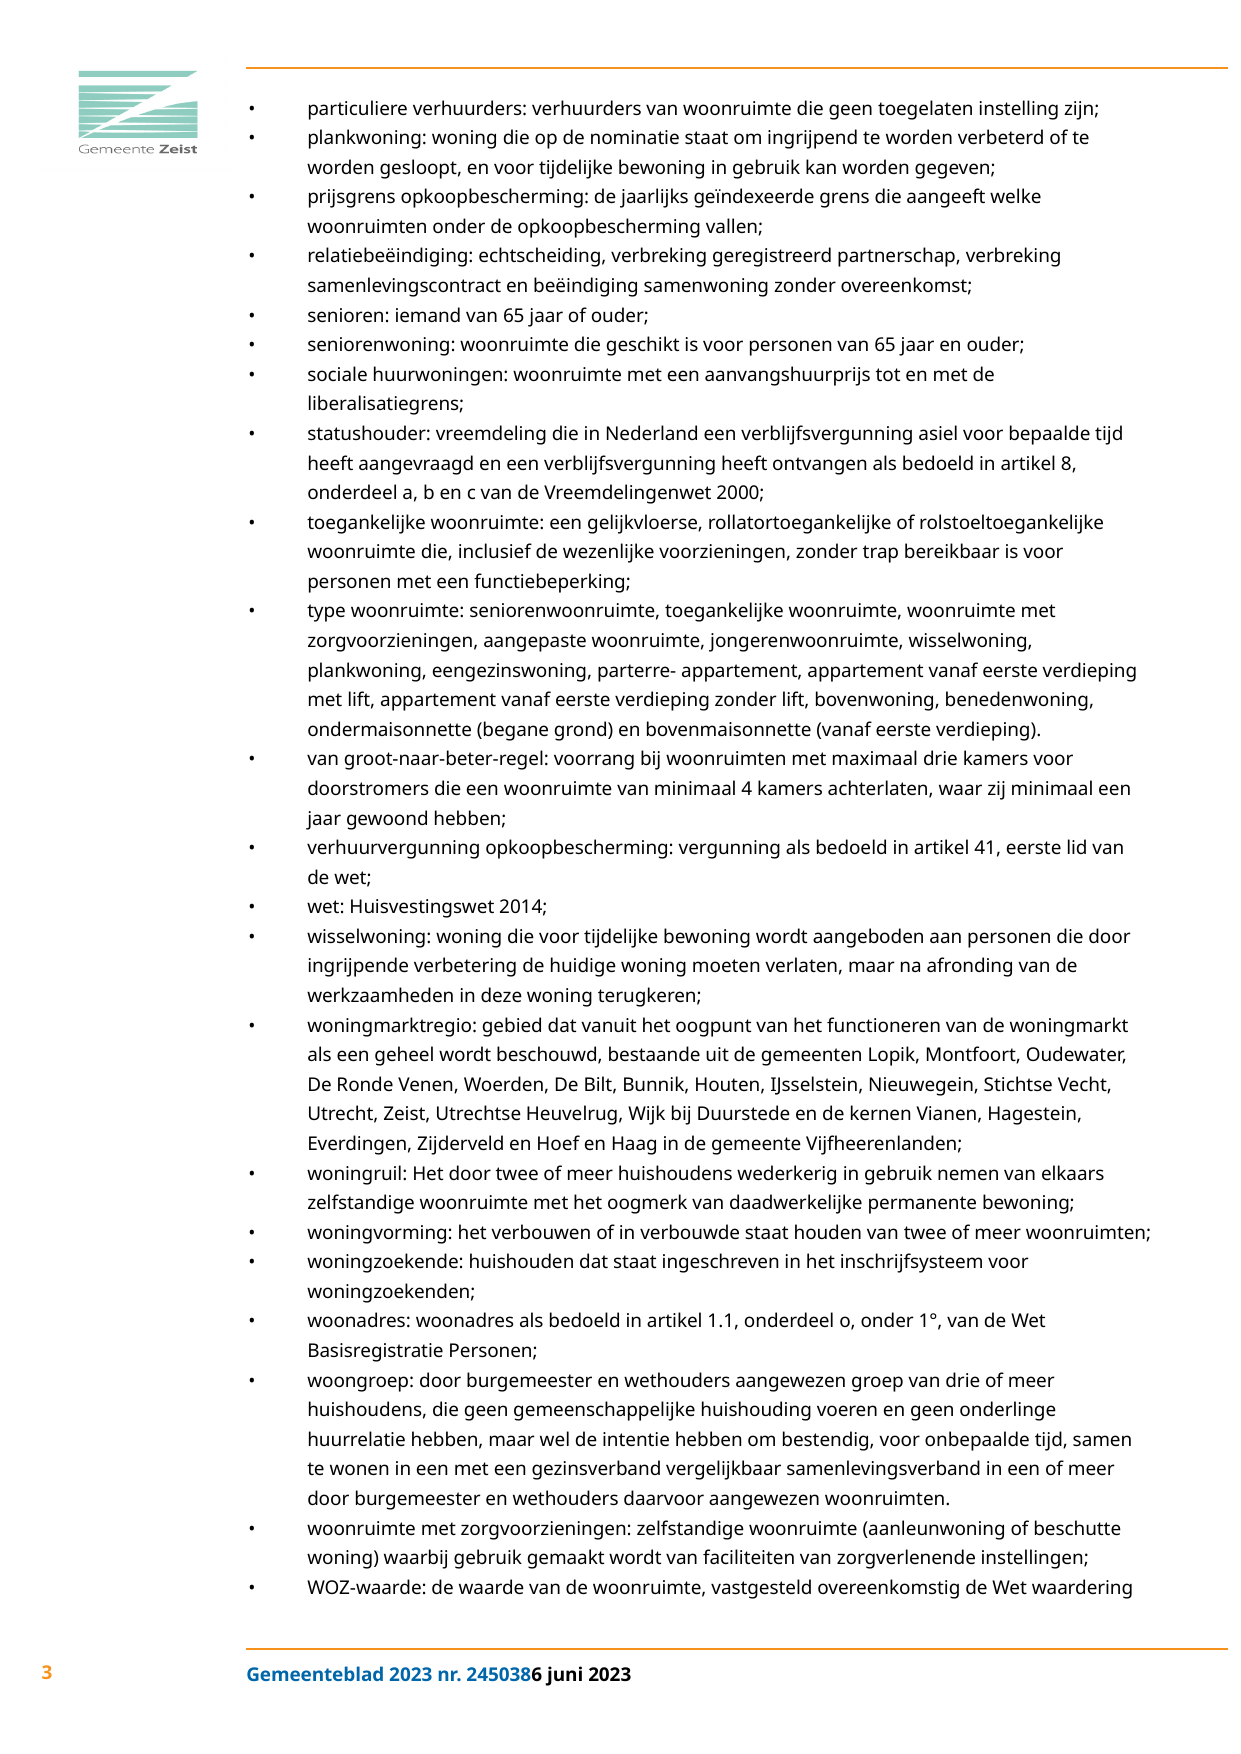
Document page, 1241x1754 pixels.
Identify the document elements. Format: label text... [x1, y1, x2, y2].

list van groot-naar-beter-regel: voorrang bij woonruimten met maximaal drie kamers voor doorstromers die een woonruimte van minimaal 4 kamers achterlaten, waar zij minimaal een jaar gewoond hebben; [248, 746, 1152, 831]
list wisselwoning: woning die voor tijdelijke bewoning wordt aangeboden aan personen die door ingrijpende verbetering de huidige woning moeten verlaten, maar na afronding van de werkzaamheden in deze woning terugkeren; [248, 923, 1152, 1008]
list relatiebeëindiging: echtscheiding, verbreking geregistreerd partnerschap, verbreking samenlevingscontract en beëindiging samenwoning zonder overeenkomst; [248, 243, 1152, 298]
list prijsgrens opkoopbescherming: de jaarlijks geïndexeerde grens die aangeeft welke woonruimten onder de opkoopbescherming vallen; [248, 183, 1152, 239]
list woningvorming: het verbouwen of in verbouwde staat houden van twee of meer woonruimten; [248, 1219, 1152, 1245]
list toegankelijke woonruimte: een gelijkvloerse, rollatortoegankelijke of rolstoeltoegankelijke woonruimte die, inclusief de wezenlijke voorzieningen, zonder trap bereikbaar is voor personen met een functiebeperking; [248, 509, 1152, 594]
list sociale huurwoningen: woonruimte met een aanvangshuurprijs tot en met de liberalisatiegrens; [248, 361, 1152, 416]
list woonruimte met zorgvoorzieningen: zelfstandige woonruimte (aanleunwoning of beschutte woning) waarbij gebruik gemaakt wordt van faciliteiten van zorgverlenende instellingen; [248, 1515, 1152, 1570]
list particuliere verhuurders: verhuurders van woonruimte die geen toegelaten instelling zijn; [248, 95, 1152, 121]
list woongroep: door burgemeester en wethouders aangewezen groep van drie of meer huishoudens, die geen gemeenschappelijke huishouding voeren en geen onderlinge huurrelatie hebben, maar wel de intentie hebben om bestendig, voor onbepaalde tijd, samen te wonen in een met een gezinsverband vergelijkbaar samenlevingsverband in een of meer door burgemeester en wethouders daarvoor aangewezen woonruimten. [248, 1367, 1152, 1511]
list verhuurvergunning opkoopbescherming: vergunning als bedoeld in artikel 41, eerste lid van de wet; [248, 834, 1152, 890]
picture [41, 47, 231, 172]
list wet: Huisvestingswet 2014; [248, 893, 1152, 919]
list type woonruimte: seniorenwoonruimte, toegankelijke woonruimte, woonruimte met zorgvoorzieningen, aangepaste woonruimte, jongerenwoonruimte, wisselwoning, plankwoning, eengezinswoning, parterre- appartement, appartement vanaf eerste verdieping met lift, appartement vanaf eerste verdieping zonder lift, bovenwoning, benedenwoning, ondermaisonnette (begane grond) en bovenmaisonnette (vanaf eerste verdieping). [248, 598, 1152, 742]
list senioren: iemand van 65 jaar of ouder; [248, 302, 1152, 328]
list WOZ-waarde: de waarde van de woonruimte, vastgesteld overeenkomstig de Wet waardering [248, 1574, 1152, 1600]
list plankwoning: woning die op de nominatie staat om ingrijpend te worden verbeterd of te worden gesloopt, en voor tijdelijke bewoning in gebruik kan worden gegeven; [248, 124, 1152, 180]
list seniorenwoning: woonruimte die geschikt is voor personen van 65 jaar en ouder; [248, 331, 1152, 357]
list woningmarktregio: gebied dat vanuit het oogpunt van het functioneren van de woningmarkt als een geheel wordt beschouwd, bestaande uit de gemeenten Lopik, Montfoort, Oudewater, De Ronde Venen, Woerden, De Bilt, Bunnik, Houten, IJsselstein, Nieuwegein, Stichtse Vecht, Utrecht, Zeist, Utrechtse Heuvelrug, Wijk bij Duurstede en de kernen Vianen, Hagestein, Everdingen, Zijderveld en Hoef en Haag in de gemeente Vijfheerenlanden; [248, 1012, 1152, 1156]
list woonadres: woonadres als bedoeld in artikel 1.1, onderdeel o, onder 1°, van de Wet Basisregistratie Personen; [248, 1308, 1152, 1363]
list woningruil: Het door twee of meer huishoudens wederkerig in gebruik nemen van elkaars zelfstandige woonruimte met het oogmerk van daadwerkelijke permanente bewoning; [248, 1160, 1152, 1215]
list woningzoekende: huishouden dat staat ingeschreven in het inschrijfsysteem voor woningzoekenden; [248, 1248, 1152, 1304]
list statushouder: vreemdeling die in Nederland een verblijfsvergunning asiel voor bepaalde tijd heeft aangevraagd en een verblijfsvergunning heeft ontvangen als bedoeld in artikel 8, onderdeel a, b en c van de Vreemdelingenwet 2000; [248, 420, 1152, 505]
